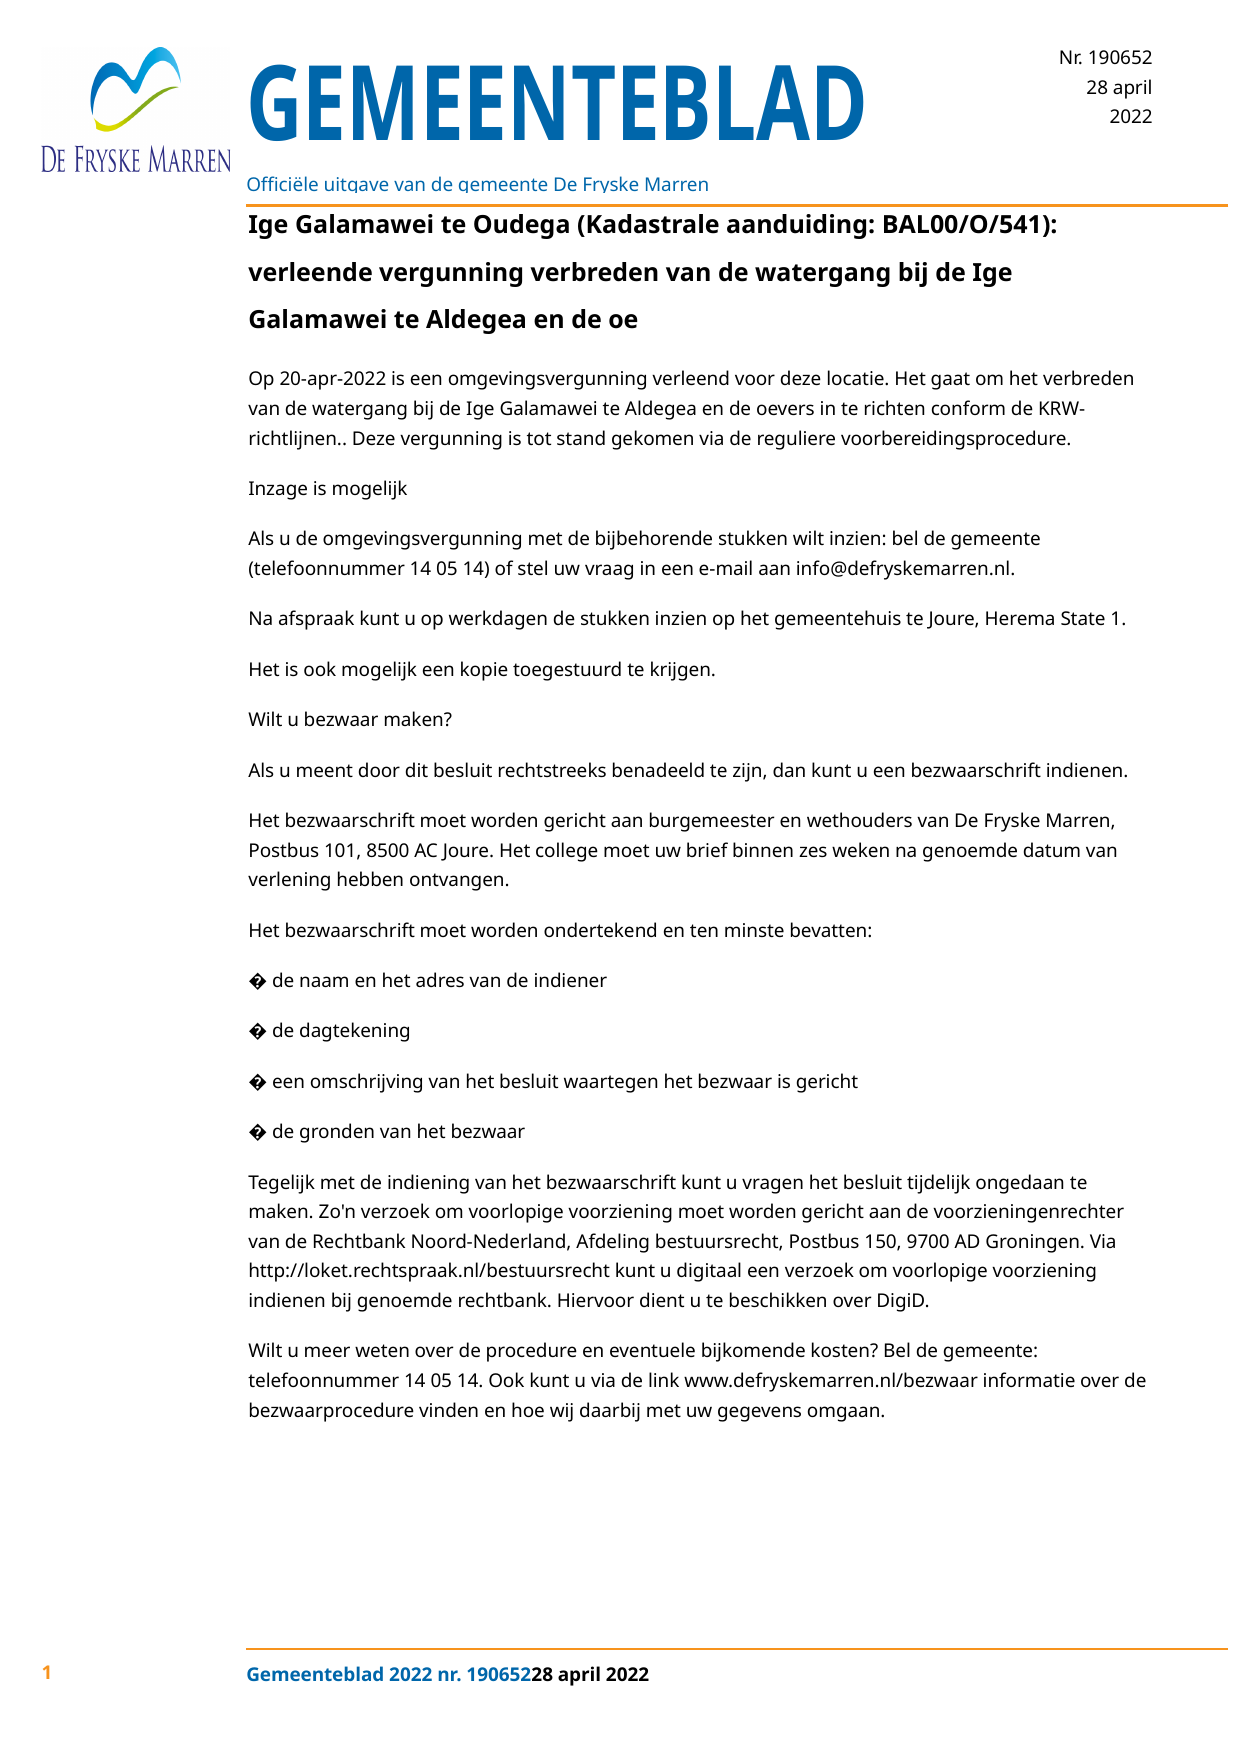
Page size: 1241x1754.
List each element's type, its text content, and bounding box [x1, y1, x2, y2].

text � de naam en het adres van de indiener [248, 967, 1152, 993]
text Inzage is mogelijk [248, 475, 1152, 501]
text Het bezwaarschrift moet worden gericht aan burgemeester en wethouders van De Fryske Marren, Postbus 101, 8500 AC Joure. Het college moet uw brief binnen zes weken na genoemde datum van verlening hebben ontvangen. [248, 807, 1152, 892]
text Als u meent door dit besluit rechtstreeks benadeeld te zijn, dan kunt u een bezwaarschrift indienen. [248, 757, 1152, 782]
text � een omschrijving van het besluit waartegen het bezwaar is gericht [248, 1068, 1152, 1094]
picture [41, 47, 231, 172]
text Op 20-apr-2022 is een omgevingsvergunning verleend voor deze locatie. Het gaat om het verbreden van de watergang bij de Ige Galamawei te Aldegea en de oevers in te richten conform de KRW-richtlijnen.. Deze vergunning is tot stand gekomen via de reguliere voorbereidingsprocedure. [248, 366, 1152, 450]
text Na afspraak kunt u op werkdagen de stukken inzien op het gemeentehuis te Joure, Herema State 1. [248, 606, 1152, 631]
text � de gronden van het bezwaar [248, 1118, 1152, 1144]
text � de dagtekening [248, 1018, 1152, 1043]
text Als u de omgevingsvergunning met de bijbehorende stukken wilt inzien: bel de gemeente (telefoonnummer 14 05 14) of stel uw vraag in een e-mail aan info@defryskemarren.nl. [248, 526, 1152, 581]
text Wilt u meer weten over de procedure en eventuele bijkomende kosten? Bel de gemeente: telefoonnummer 14 05 14. Ook kunt u via de link www.defryskemarren.nl/bezwaar informatie over de bezwaarprocedure vinden en hoe wij daarbij met uw gegevens omgaan. [248, 1338, 1152, 1422]
text Ige Galamawei te Oudega (Kadastrale aanduiding: BAL00/O/541): verleende vergunning verbreden van de watergang bij de Ige Galamawei te Aldegea en de oe [248, 207, 1152, 336]
text Tegelijk met de indiening van het bezwaarschrift kunt u vragen het besluit tijdelijk ongedaan te maken. Zo'n verzoek om voorlopige voorziening moet worden gericht aan de voorzieningenrechter van de Rechtbank Noord-Nederland, Afdeling bestuursrecht, Postbus 150, 9700 AD Groningen. Via http://loket.rechtspraak.nl/bestuursrecht kunt u digitaal een verzoek om voorlopige voorziening indienen bij genoemde rechtbank. Hiervoor dient u te beschikken over DigiD. [248, 1169, 1152, 1313]
text Het bezwaarschrift moet worden ondertekend en ten minste bevatten: [248, 917, 1152, 942]
text Het is ook mogelijk een kopie toegestuurd te krijgen. [248, 656, 1152, 682]
text Wilt u bezwaar maken? [248, 706, 1152, 732]
